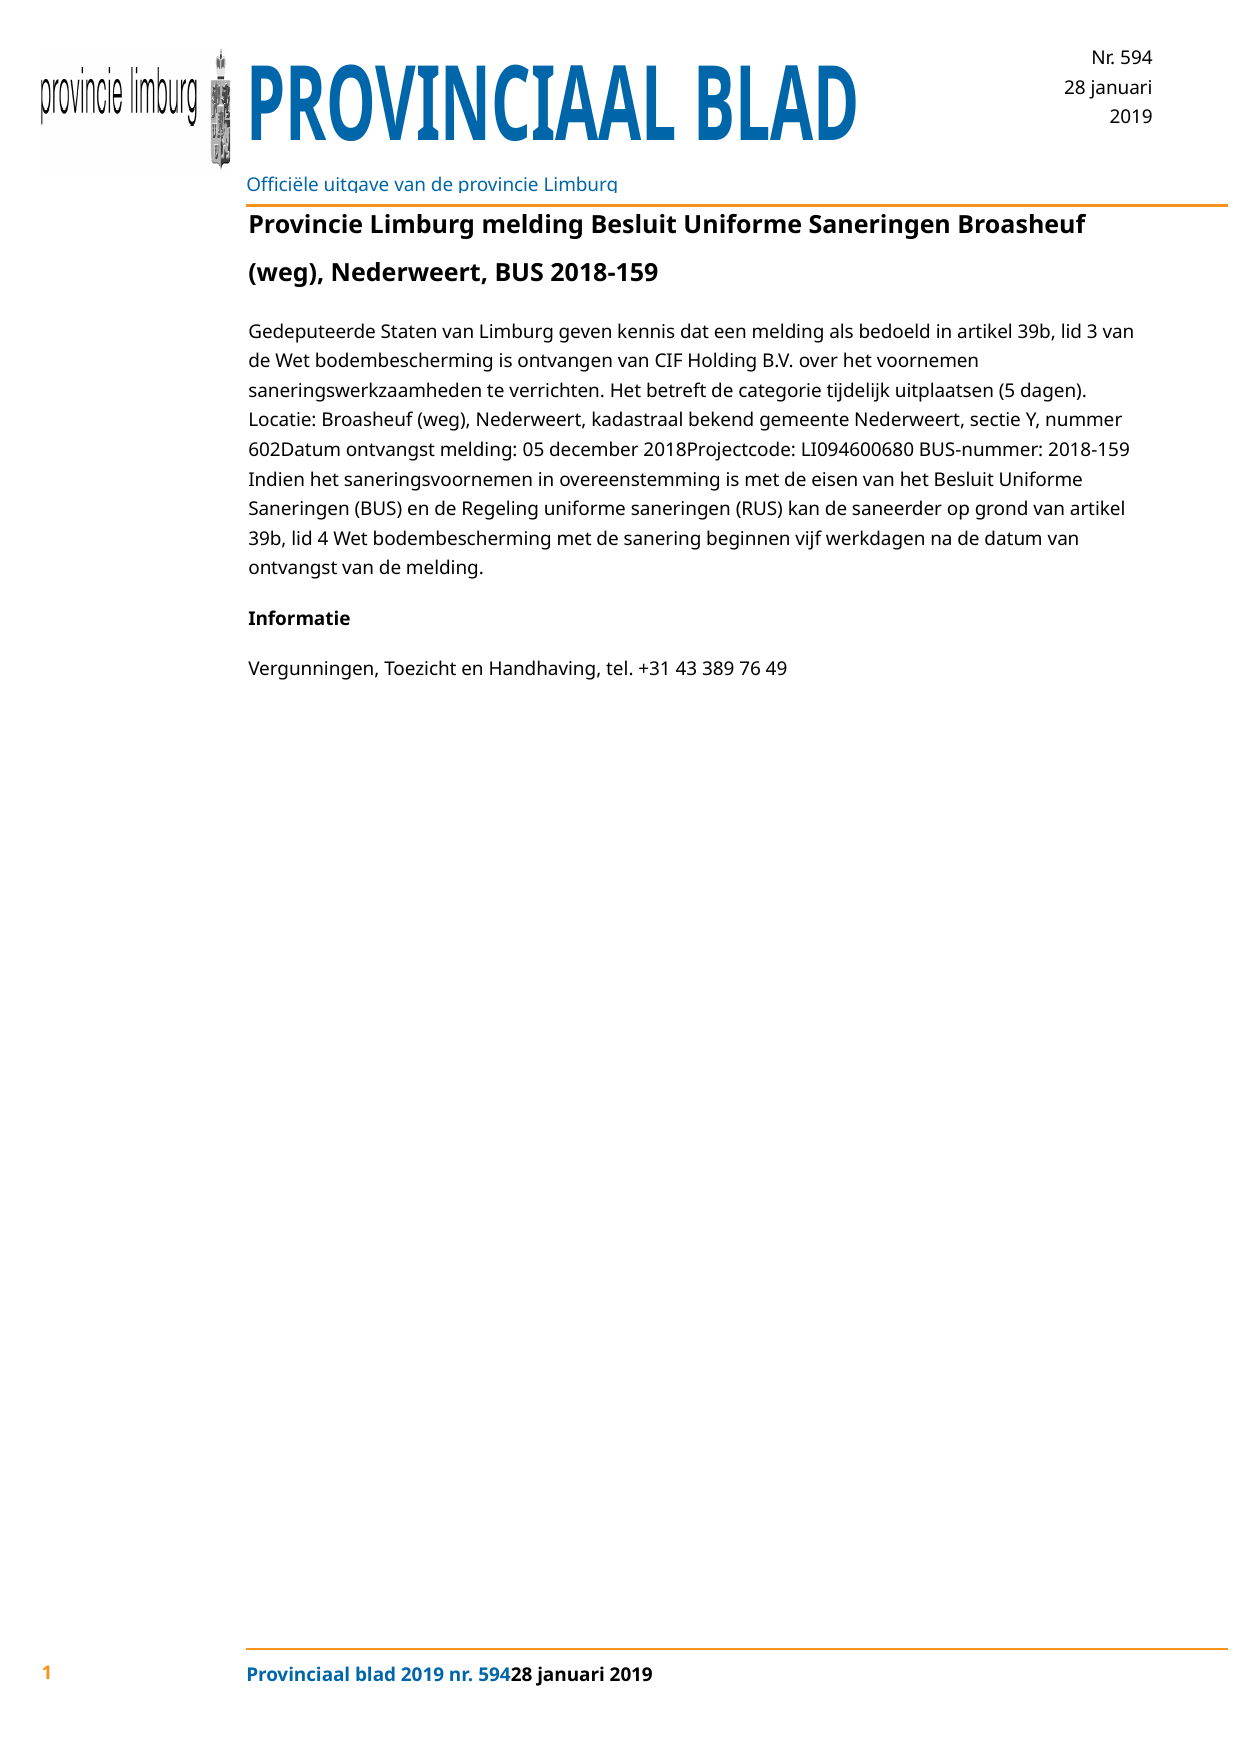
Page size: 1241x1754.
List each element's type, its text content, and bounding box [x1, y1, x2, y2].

text Provincie Limburg melding Besluit Uniforme Saneringen Broasheuf (weg), Nederweert, BUS 2018-159 [248, 207, 1152, 288]
text Vergunningen, Toezicht en Handhaving, tel. +31 43 389 76 49 [248, 655, 1152, 681]
text Informatie [248, 605, 1152, 631]
picture [41, 47, 231, 172]
text Gedeputeerde Staten van Limburg geven kennis dat een melding als bedoeld in artikel 39b, lid 3 van de Wet bodembescherming is ontvangen van CIF Holding B.V. over het voornemen saneringswerkzaamheden te verrichten. Het betreft de categorie tijdelijk uitplaatsen (5 dagen). Locatie: Broasheuf (weg), Nederweert, kadastraal bekend gemeente Nederweert, sectie Y, nummer 602Datum ontvangst melding: 05 december 2018Projectcode: LI094600680 BUS-nummer: 2018-159 Indien het saneringsvoornemen in overeenstemming is met de eisen van het Besluit Uniforme Saneringen (BUS) en de Regeling uniforme saneringen (RUS) kan de saneerder op grond van artikel 39b, lid 4 Wet bodembescherming met de sanering beginnen vijf werkdagen na de datum van ontvangst van de melding. [248, 318, 1152, 580]
